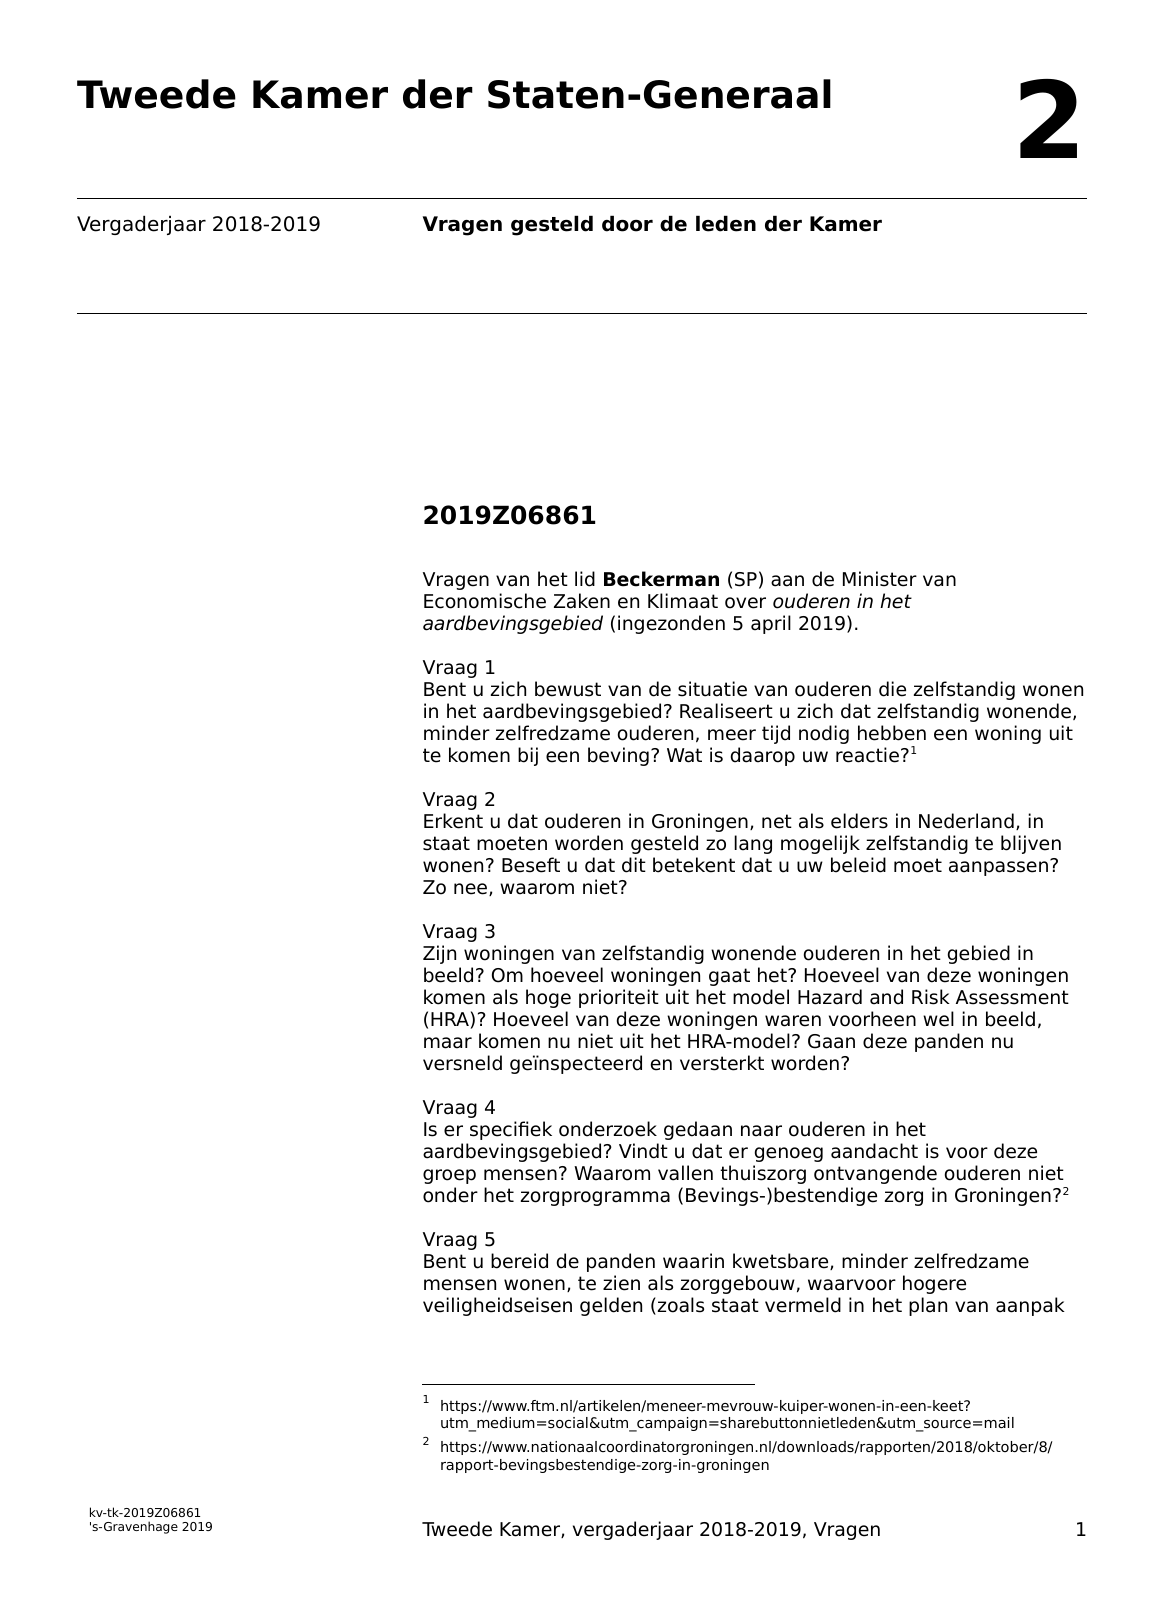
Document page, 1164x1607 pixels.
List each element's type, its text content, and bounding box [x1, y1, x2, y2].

text Vraag 4 [422, 1097, 1087, 1119]
text Vraag 5 [422, 1229, 1087, 1251]
table_header 2 [886, 59, 1087, 198]
text Is er specifiek onderzoek gedaan naar ouderen in het aardbevingsgebied? Vindt u dat er genoeg aandacht is voor deze groep mensen? Waarom vallen thuiszorg ontvangende ouderen niet onder het zorgprogramma (Bevings-)bestendige zorg in Groningen? [422, 1119, 1087, 1207]
text https://www.nationaalcoordinatorgroningen.nl/downloads/rapporten/2018/oktober/8/rapport-bevingsbestendige-zorg-in-groningen [422, 1435, 1087, 1474]
table_cell Vragen gesteld door de leden der Kamer [422, 199, 1087, 313]
text 2019Z06861 [422, 501, 1087, 531]
text 's-Gravenhage 2019 [88, 1520, 323, 1534]
text Vragen van het lid Beckerman (SP) aan de Minister van Economische Zaken en Klimaat over ouderen in het aardbevingsgebied (ingezonden 5 april 2019). [422, 569, 1087, 635]
text Bent u zich bewust van de situatie van ouderen die zelfstandig wonen in het aardbevingsgebied? Realiseert u zich dat zelfstandig wonende, minder zelfredzame ouderen, meer tijd nodig hebben een woning uit te komen bij een beving? Wat is daarop uw reactie? [422, 679, 1087, 767]
text Vraag 2 [422, 789, 1087, 811]
text Vraag 1 [422, 657, 1087, 679]
text Bent u bereid de panden waarin kwetsbare, minder zelfredzame mensen wonen, te zien als zorggebouw, waarvoor hogere veiligheidseisen gelden (zoals staat vermeld in het plan van aanpak [422, 1251, 1087, 1317]
text Zijn woningen van zelfstandig wonende ouderen in het gebied in beeld? Om hoeveel woningen gaat het? Hoeveel van deze woningen komen als hoge prioriteit uit het model Hazard and Risk Assessment (HRA)? Hoeveel van deze woningen waren voorheen wel in beeld, maar komen nu niet uit het HRA-model? Gaan deze panden nu versneld geïnspecteerd en versterkt worden? [422, 943, 1087, 1075]
text kv-tk-2019Z06861 [88, 1506, 323, 1520]
text https://www.ftm.nl/artikelen/meneer-mevrouw-kuiper-wonen-in-een-keet?utm_medium=social&utm_campaign=sharebuttonnietleden&utm_source=mail [422, 1393, 1087, 1432]
table_cell Vergaderjaar 2018-2019 [77, 199, 422, 313]
table_header Tweede Kamer der Staten-Generaal [77, 59, 886, 198]
text Vraag 3 [422, 921, 1087, 943]
text Erkent u dat ouderen in Groningen, net als elders in Nederland, in staat moeten worden gesteld zo lang mogelijk zelfstandig te blijven wonen? Beseft u dat dit betekent dat u uw beleid moet aanpassen? Zo nee, waarom niet? [422, 811, 1087, 899]
